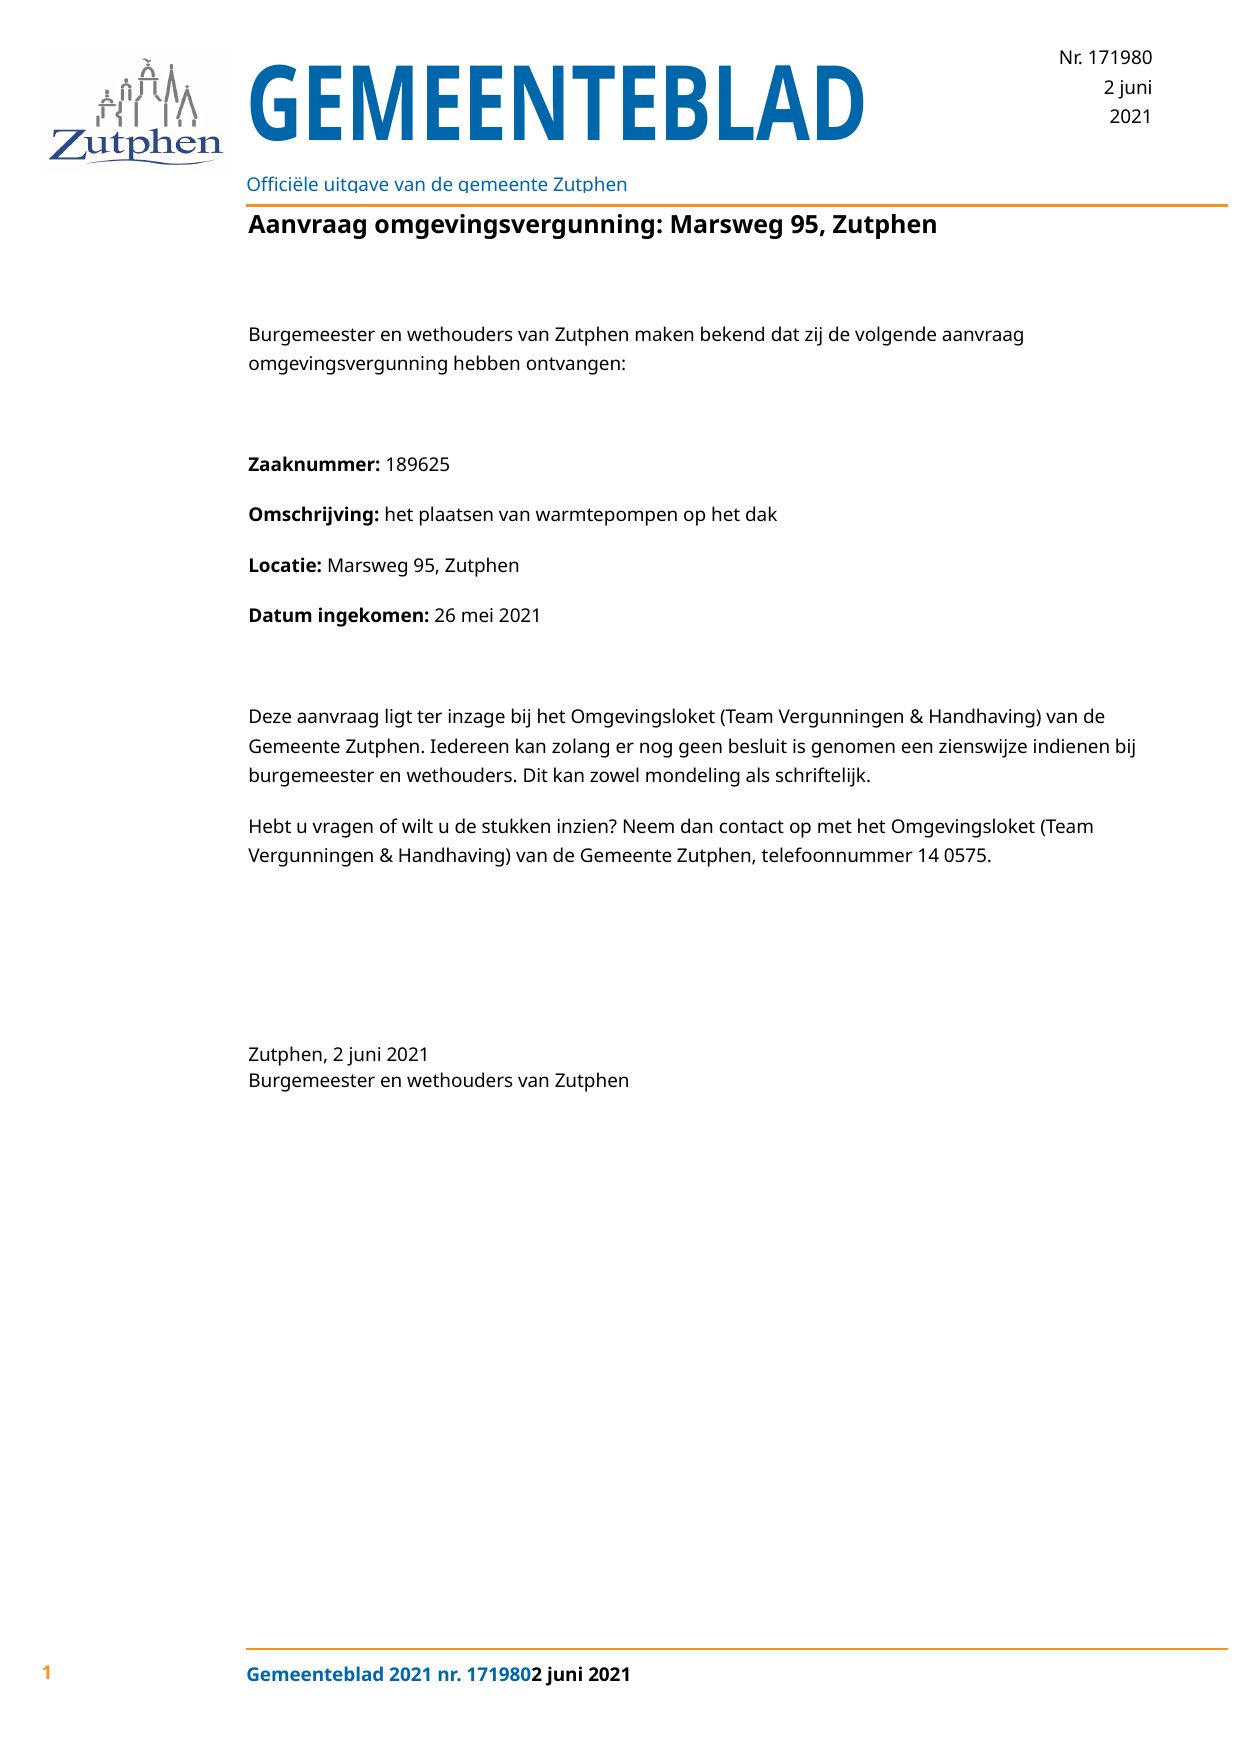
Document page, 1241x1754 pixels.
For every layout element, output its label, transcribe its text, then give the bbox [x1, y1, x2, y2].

text Zutphen, 2 juni 2021 [248, 1041, 1152, 1067]
text Deze aanvraag ligt ter inzage bij het Omgevingsloket (Team Vergunningen & Handhaving) van de Gemeente Zutphen. Iedereen kan zolang er nog geen besluit is genomen een zienswijze indienen bij burgemeester en wethouders. Dit kan zowel mondeling als schriftelijk. [248, 703, 1152, 788]
text Locatie: Marsweg 95, Zutphen [248, 552, 1152, 578]
text Zaaknummer: 189625 [248, 451, 1152, 477]
text Omschrijving: het plaatsen van warmtepompen op het dak [248, 502, 1152, 527]
text Aanvraag omgevingsvergunning: Marsweg 95, Zutphen [248, 207, 1152, 241]
picture [41, 47, 231, 172]
text Datum ingekomen: 26 mei 2021 [248, 602, 1152, 628]
text Burgemeester en wethouders van Zutphen [248, 1067, 1152, 1093]
text Burgemeester en wethouders van Zutphen maken bekend dat zij de volgende aanvraag omgevingsvergunning hebben ontvangen: [248, 321, 1152, 376]
text Hebt u vragen of wilt u de stukken inzien? Neem dan contact op met het Omgevingsloket (Team Vergunningen & Handhaving) van de Gemeente Zutphen, telefoonnummer 14 0575. [248, 813, 1152, 868]
